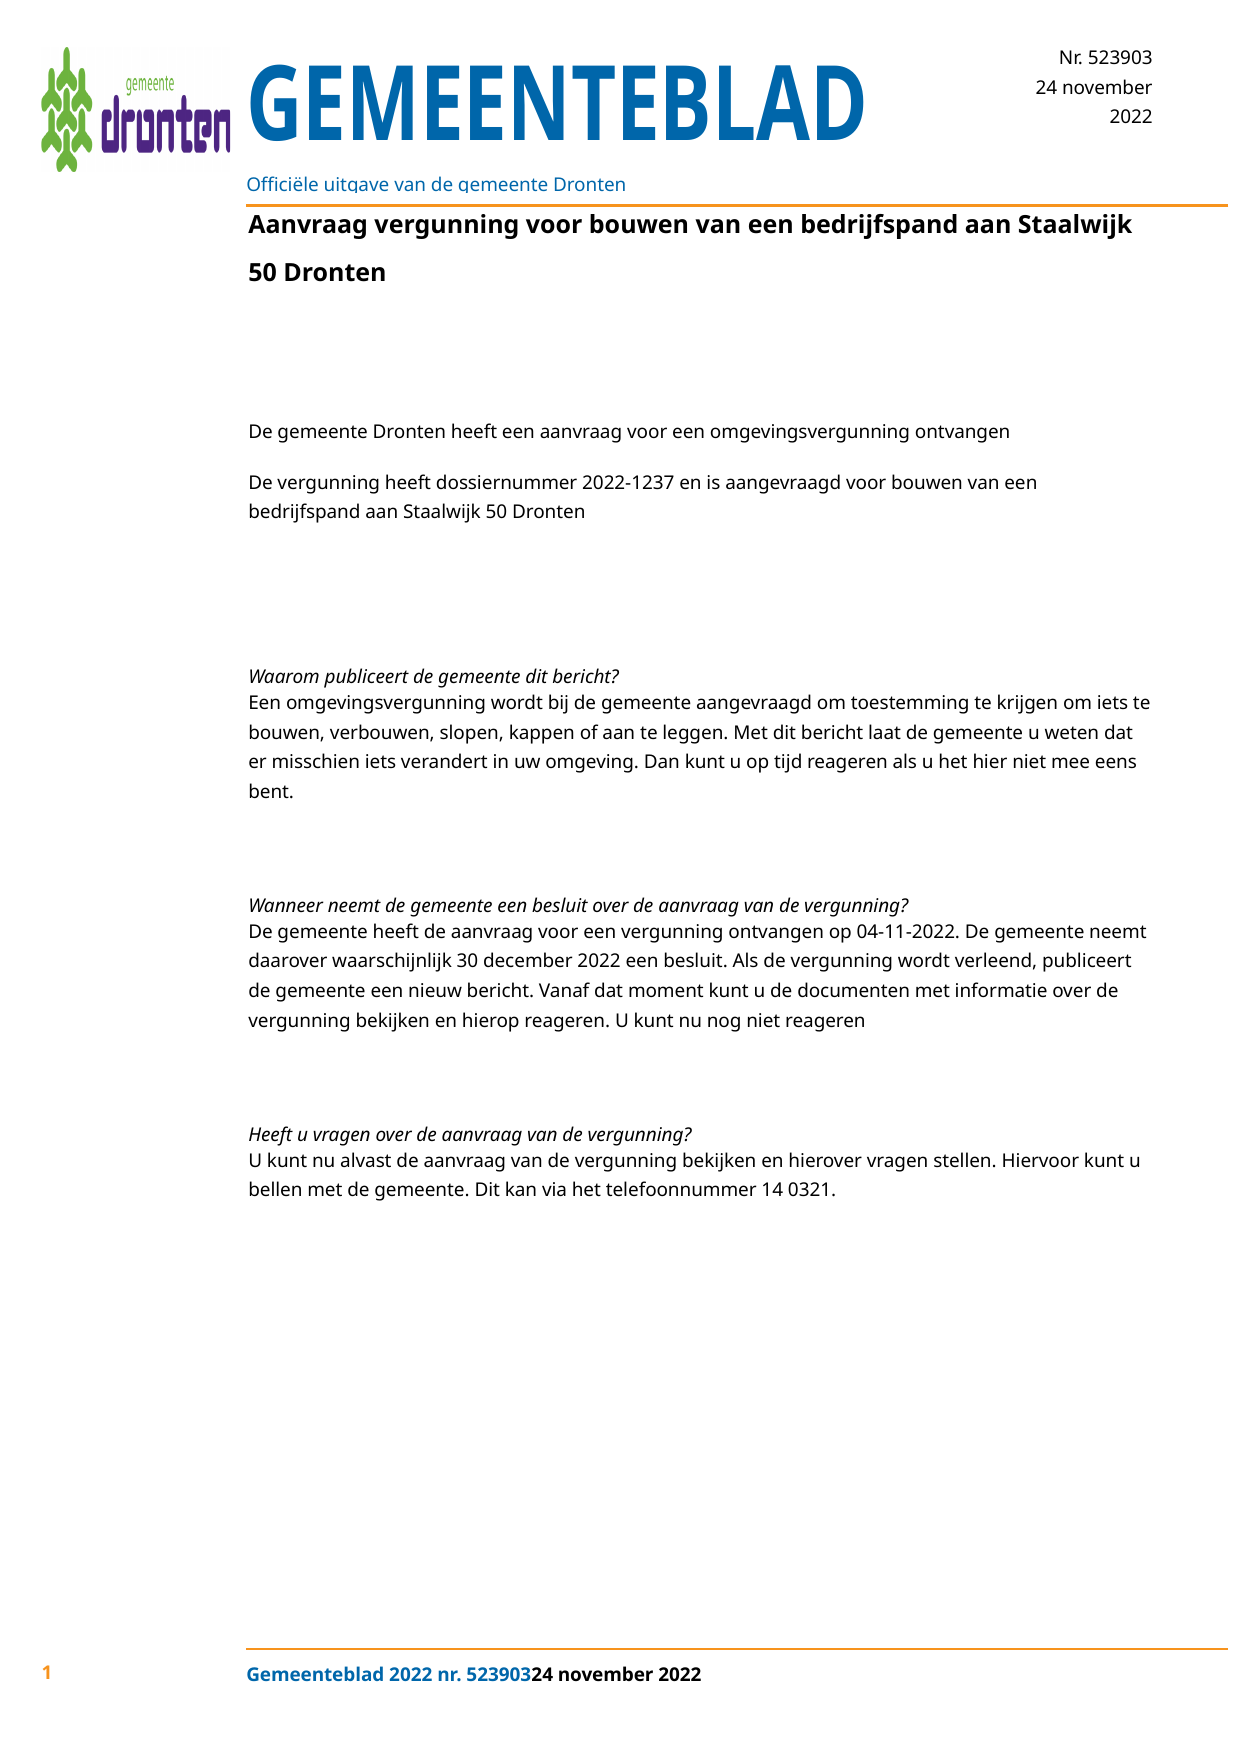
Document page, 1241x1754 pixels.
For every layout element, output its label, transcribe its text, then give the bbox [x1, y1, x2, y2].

text Waarom publiceert de gemeente dit bericht? [248, 663, 1152, 689]
text De gemeente Dronten heeft een aanvraag voor een omgevingsvergunning ontvangen [248, 419, 1152, 444]
text De gemeente heeft de aanvraag voor een vergunning ontvangen op 04-11-2022. De gemeente neemt daarover waarschijnlijk 30 december 2022 een besluit. Als de vergunning wordt verleend, publiceert de gemeente een nieuw bericht. Vanaf dat moment kunt u de documenten met informatie over de vergunning bekijken en hierop reageren. U kunt nu nog niet reageren [248, 918, 1152, 1033]
picture [41, 47, 231, 172]
text Heeft u vragen over de aanvraag van de vergunning? [248, 1121, 1152, 1147]
text U kunt nu alvast de aanvraag van de vergunning bekijken en hierover vragen stellen. Hiervoor kunt u bellen met de gemeente. Dit kan via het telefoonnummer 14 0321. [248, 1147, 1152, 1202]
text Aanvraag vergunning voor bouwen van een bedrijfspand aan Staalwijk 50 Dronten [248, 207, 1152, 288]
text De vergunning heeft dossiernummer 2022-1237 en is aangevraagd voor bouwen van een bedrijfspand aan Staalwijk 50 Dronten [248, 469, 1152, 524]
text Een omgevingsvergunning wordt bij de gemeente aangevraagd om toestemming te krijgen om iets te bouwen, verbouwen, slopen, kappen of aan te leggen. Met dit bericht laat de gemeente u weten dat er misschien iets verandert in uw omgeving. Dan kunt u op tijd reageren als u het hier niet mee eens bent. [248, 689, 1152, 804]
text Wanneer neemt de gemeente een besluit over de aanvraag van de vergunning? [248, 892, 1152, 918]
